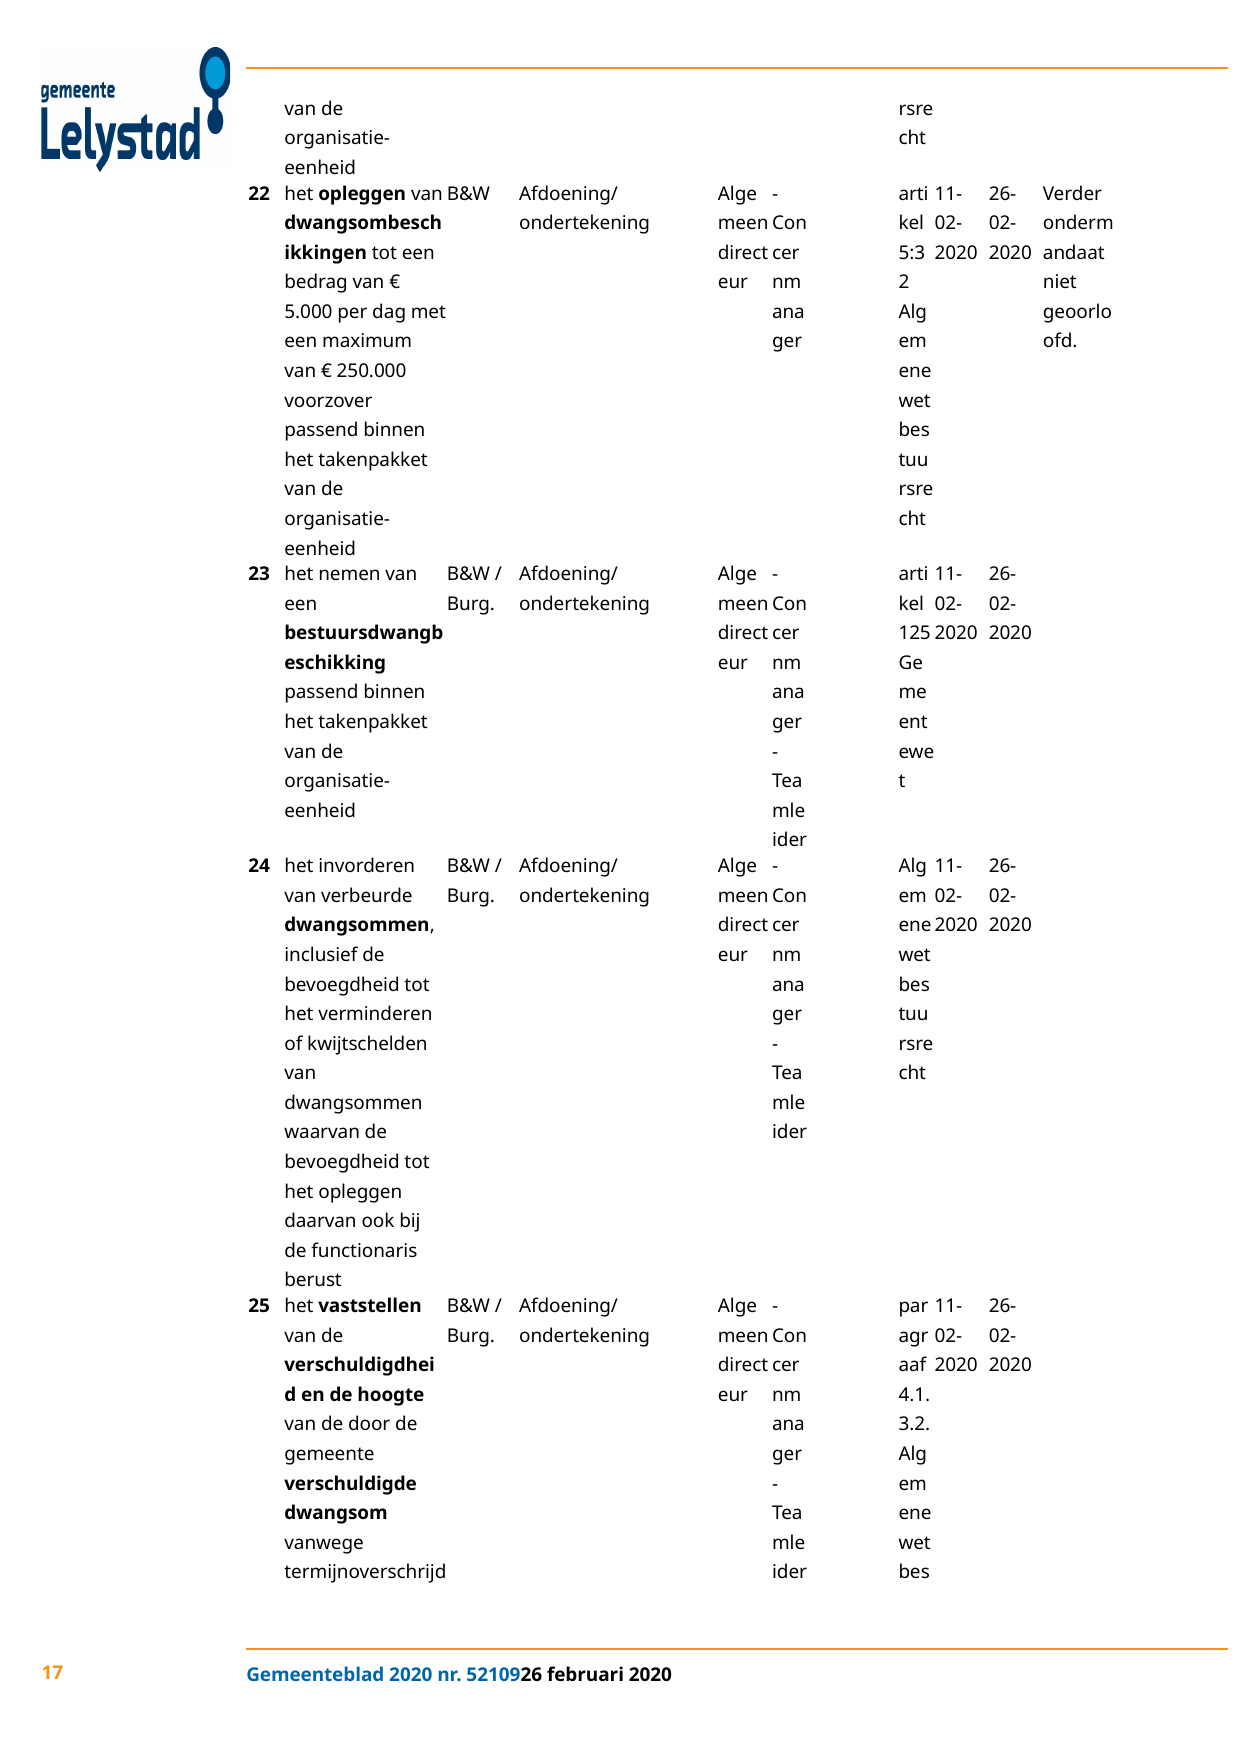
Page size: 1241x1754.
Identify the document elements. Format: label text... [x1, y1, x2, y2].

table_cell het nemen van een bestuursdwangbeschikking passend binnen het takenpakket van de organisatie-eenheid [284, 560, 447, 852]
table_cell [447, 95, 519, 180]
table_cell [934, 95, 988, 180]
table_cell Verder ondermandaat niet geoorloofd. [1043, 180, 1115, 560]
table_cell artikel 125 Gemeentewet [898, 560, 934, 852]
picture [41, 47, 231, 172]
table_cell het invorderen van verbeurde dwangsommen, inclusief de bevoegdheid tot het verminderen of kwijtschelden van dwangsommen waarvan de bevoegdheid tot het opleggen daarvan ook bij de functionaris berust [284, 853, 447, 1292]
table_cell rsrecht [898, 95, 934, 180]
table_cell Afdoening/ondertekening [519, 180, 718, 560]
table_cell B&W / Burg. [447, 1292, 519, 1584]
table_cell 22 [248, 180, 284, 560]
table_cell [989, 95, 1043, 180]
table_cell Afdoening/ondertekening [519, 1292, 718, 1584]
table_cell - Concernmanager - Teamleider [772, 1292, 808, 1584]
table_cell [248, 95, 284, 180]
table_cell [1115, 180, 1152, 560]
table_cell Algemeen directeur [718, 180, 772, 560]
table_cell [1115, 853, 1152, 1292]
table_cell [808, 95, 898, 180]
table_cell 11-02-2020 [934, 853, 988, 1292]
table_cell [1115, 560, 1152, 852]
table_cell Afdoening/ondertekening [519, 560, 718, 852]
table_cell - Concernmanager - Teamleider [772, 853, 808, 1292]
table_cell 26-02-2020 [989, 180, 1043, 560]
table_cell 11-02-2020 [934, 1292, 988, 1584]
table_cell [1115, 95, 1152, 180]
table_cell Algemeen directeur [718, 1292, 772, 1584]
table_cell Algemeen directeur [718, 560, 772, 852]
table_cell - Concernmanager [772, 180, 808, 560]
table_cell 25 [248, 1292, 284, 1584]
table_cell 26-02-2020 [989, 853, 1043, 1292]
table_cell [1043, 560, 1115, 852]
table_cell 11-02-2020 [934, 180, 988, 560]
table_cell 26-02-2020 [989, 1292, 1043, 1584]
table_cell van de organisatie-eenheid [284, 95, 447, 180]
table_cell [1043, 1292, 1115, 1584]
table_cell 11-02-2020 [934, 560, 988, 852]
table_cell [718, 95, 772, 180]
table_cell [808, 1292, 898, 1584]
table_cell [772, 95, 808, 180]
table_cell artikel 5:32 Algemene wet bestuursrecht [898, 180, 934, 560]
table_cell [1043, 853, 1115, 1292]
table_cell [1115, 1292, 1152, 1584]
table_cell 23 [248, 560, 284, 852]
table_cell Algemene wet bestuursrecht [898, 853, 934, 1292]
table_cell 26-02-2020 [989, 560, 1043, 852]
table_cell Algemeen directeur [718, 853, 772, 1292]
table_cell paragraaf 4.1.3.2. Algemene wet bes [898, 1292, 934, 1584]
table_cell [1043, 95, 1115, 180]
table_cell [808, 853, 898, 1292]
table_cell het opleggen van dwangsombeschikkingen tot een bedrag van € 5.000 per dag met een maximum van € 250.000 voorzover passend binnen het takenpakket van de organisatie-eenheid [284, 180, 447, 560]
table_cell - Concernmanager - Teamleider [772, 560, 808, 852]
table_cell [808, 560, 898, 852]
table_cell [519, 95, 718, 180]
table_cell 24 [248, 853, 284, 1292]
table_cell [808, 180, 898, 560]
table_cell het vaststellen van de verschuldigdheid en de hoogte van de door de gemeente verschuldigde dwangsom vanwege termijnoverschrijd [284, 1292, 447, 1584]
table_cell B&W / Burg. [447, 560, 519, 852]
table_cell Afdoening/ondertekening [519, 853, 718, 1292]
table_cell B&W [447, 180, 519, 560]
table_cell B&W / Burg. [447, 853, 519, 1292]
